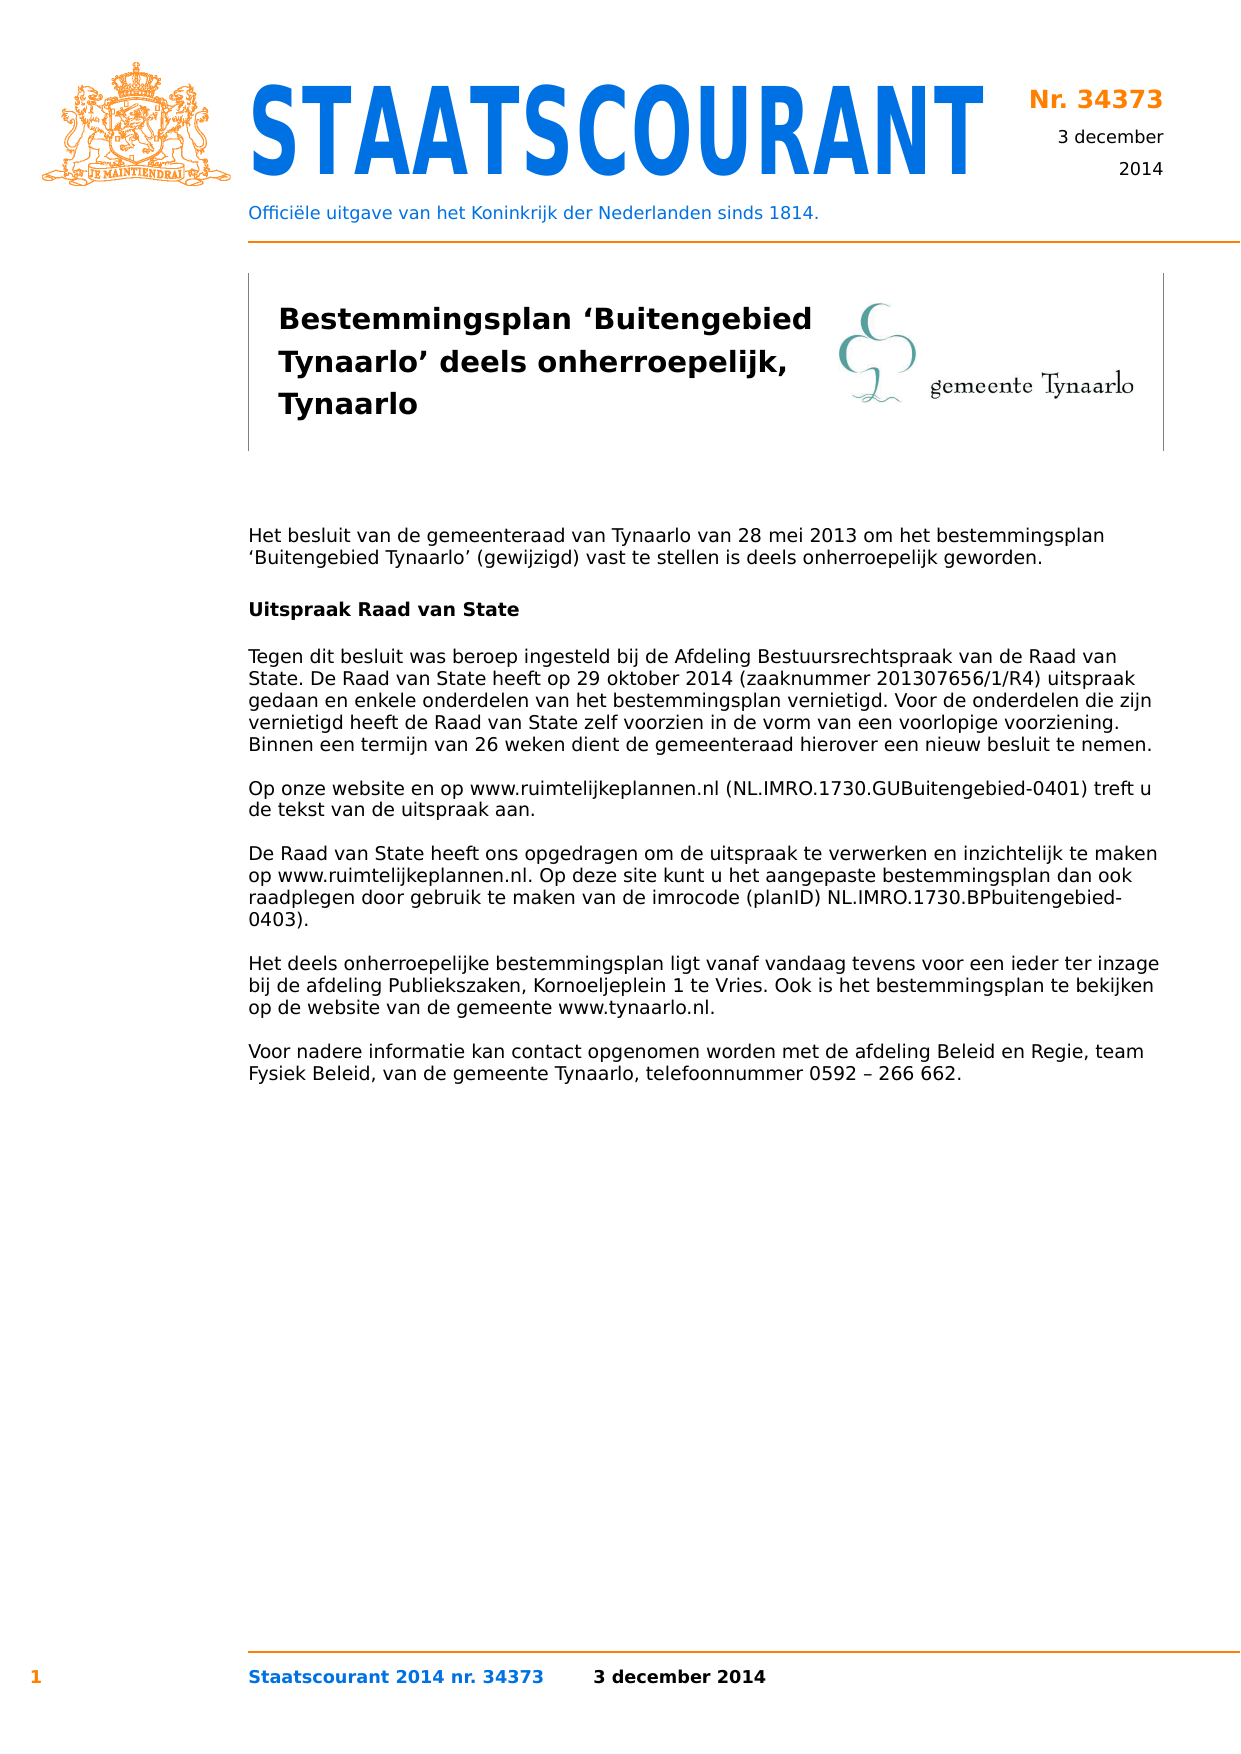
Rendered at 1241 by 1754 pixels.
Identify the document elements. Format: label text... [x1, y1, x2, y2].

text Het deels onherroepelijke bestemmingsplan ligt vanaf vandaag tevens voor een ieder ter inzage bij de afdeling Publiekszaken, Kornoeljeplein 1 te Vries. Ook is het bestemmingsplan te bekijken op de website van de gemeente www.tynaarlo.nl. [248, 953, 1163, 1019]
text Voor nadere informatie kan contact opgenomen worden met de afdeling Beleid en Regie, team Fysiek Beleid, van de gemeente Tynaarlo, telefoonnummer 0592 – 266 662. [248, 1041, 1163, 1085]
text De Raad van State heeft ons opgedragen om de uitspraak te verwerken en inzichtelijk te maken op www.ruimtelijkeplannen.nl. Op deze site kunt u het aangepaste bestemmingsplan dan ook raadplegen door gebruik te maken van de imrocode (planID) NL.IMRO.1730.BPbuitengebied-0403). [248, 843, 1163, 931]
text Op onze website en op www.ruimtelijkeplannen.nl (NL.IMRO.1730.GUBuitengebied-0401) treft u de tekst van de uitspraak aan. [248, 777, 1163, 821]
table_header STAATSCOURANT [248, 62, 998, 203]
table_cell 3 december [998, 121, 1240, 153]
table_header [25, 62, 248, 241]
table_cell Officiële uitgave van het Koninkrijk der Nederlanden sinds 1814. [248, 203, 1240, 241]
text Het besluit van de gemeenteraad van Tynaarlo van 28 mei 2013 om het bestemmingsplan ‘Buitengebied Tynaarlo’ (gewijzigd) vast te stellen is deels onherroepelijk geworden. [248, 525, 1163, 569]
subtitle Bestemmingsplan ‘Buitengebied Tynaarlo’ deels onherroepelijk, Tynaarlo [249, 273, 1163, 451]
subtitle Uitspraak Raad van State [248, 599, 1163, 621]
text Tegen dit besluit was beroep ingesteld bij de Afdeling Bestuursrechtspraak van de Raad van State. De Raad van State heeft op 29 oktober 2014 (zaaknummer 201307656/1/R4) uitspraak gedaan en enkele onderdelen van het bestemmingsplan vernietigd. Voor de onderdelen die zijn vernietigd heeft de Raad van State zelf voorzien in de vorm van een voorlopige voorziening. Binnen een termijn van 26 weken dient de gemeenteraad hierover een nieuw besluit te nemen. [248, 646, 1163, 756]
picture [838, 302, 1134, 403]
table_cell 2014 [998, 153, 1240, 203]
picture [41, 62, 231, 186]
table_header Nr. 34373 [998, 62, 1240, 121]
